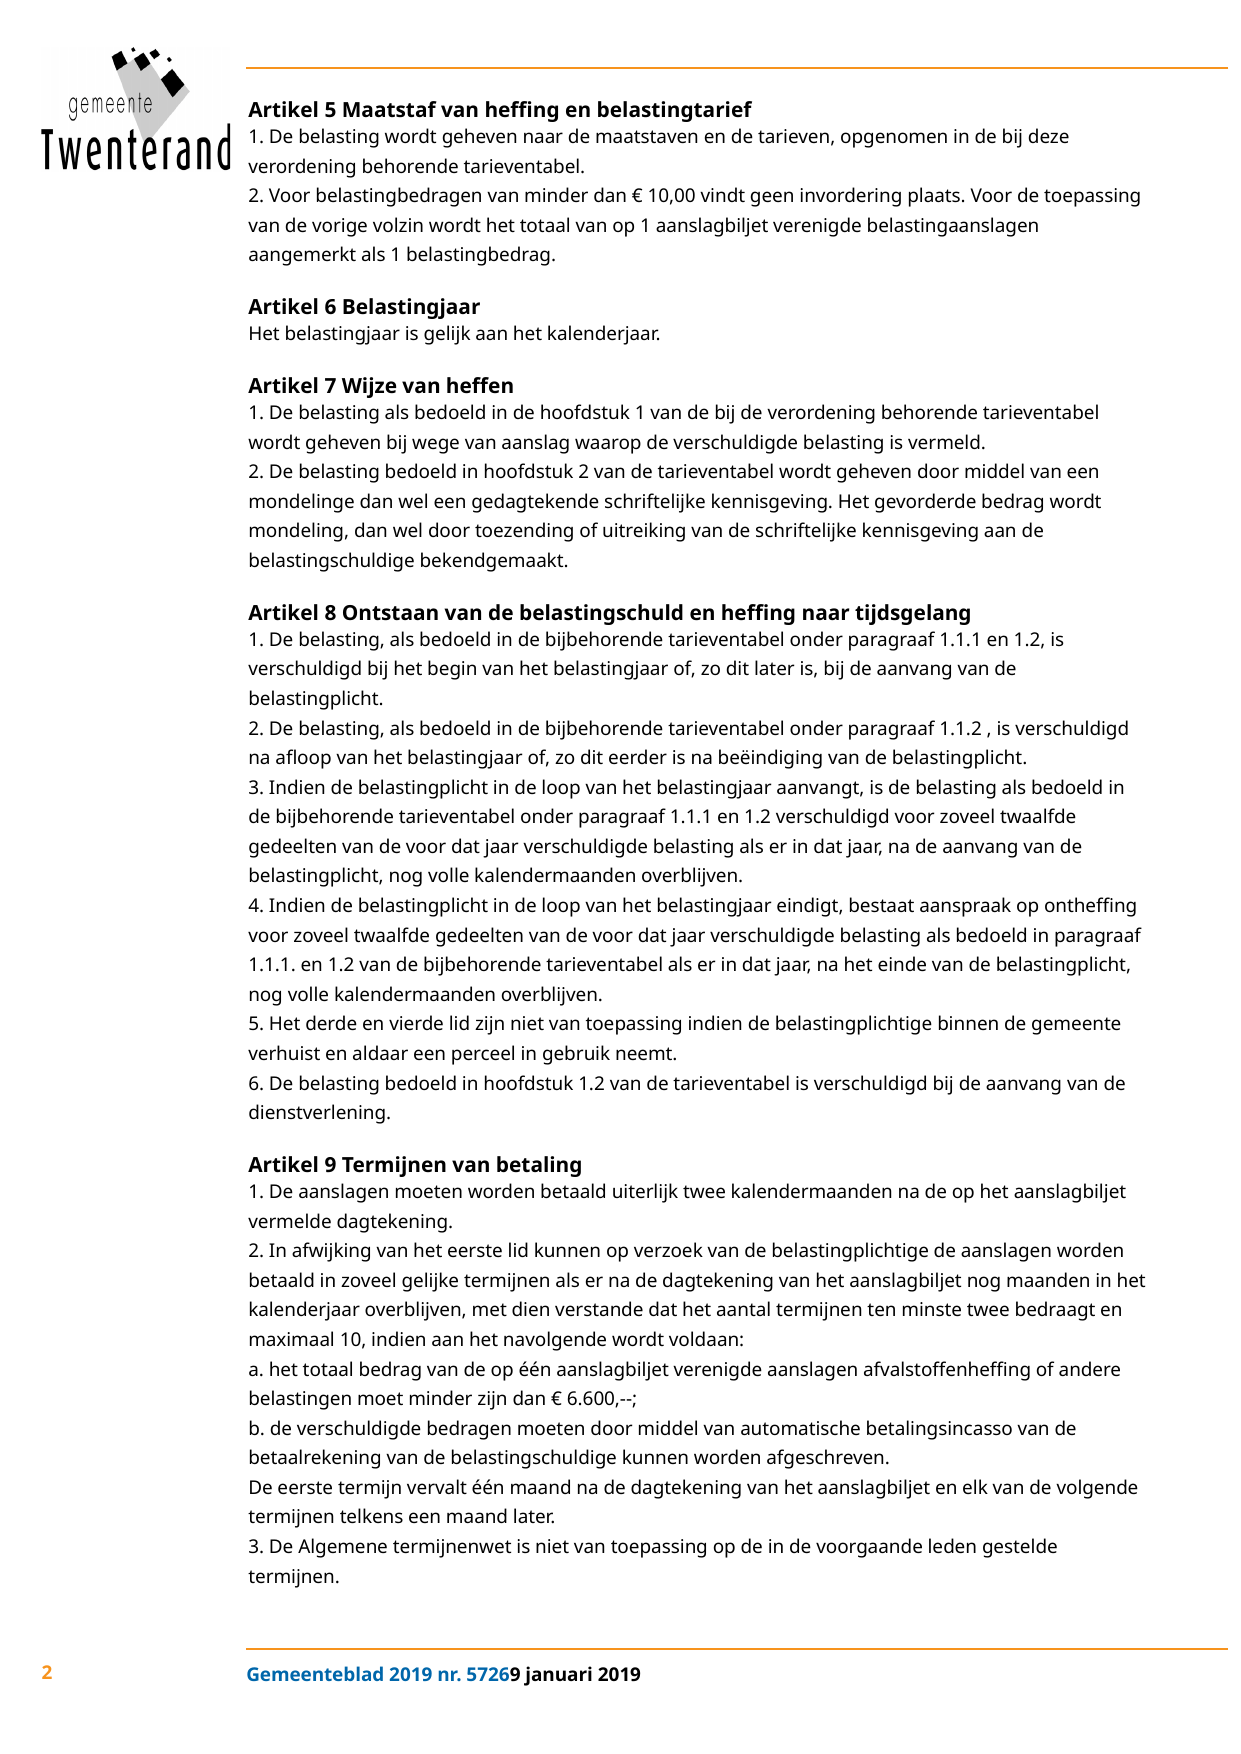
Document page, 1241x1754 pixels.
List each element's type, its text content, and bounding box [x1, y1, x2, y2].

text De eerste termijn vervalt één maand na de dagtekening van het aanslagbiljet en elk van de volgende termijnen telkens een maand later. [248, 1474, 1152, 1529]
text 2. De belasting, als bedoeld in de bijbehorende tarieventabel onder paragraaf 1.1.2 , is verschuldigd na afloop van het belastingjaar of, zo dit eerder is na beëindiging van de belastingplicht. [248, 715, 1152, 770]
text 1. De belasting, als bedoeld in de bijbehorende tarieventabel onder paragraaf 1.1.1 en 1.2, is verschuldigd bij het begin van het belastingjaar of, zo dit later is, bij de aanvang van de belastingplicht. [248, 626, 1152, 711]
text 2. De belasting bedoeld in hoofdstuk 2 van de tarieventabel wordt geheven door middel van een mondelinge dan wel een gedagtekende schriftelijke kennisgeving. Het gevorderde bedrag wordt mondeling, dan wel door toezending of uitreiking van de schriftelijke kennisgeving aan de belastingschuldige bekendgemaakt. [248, 458, 1152, 573]
text 3. De Algemene termijnenwet is niet van toepassing op de in de voorgaande leden gestelde termijnen. [248, 1533, 1152, 1588]
text Artikel 7 Wijze van heffen [248, 371, 1152, 399]
text 1. De belasting wordt geheven naar de maatstaven en de tarieven, opgenomen in de bij deze verordening behorende tarieventabel. [248, 123, 1152, 178]
text 2. Voor belastingbedragen van minder dan € 10,00 vindt geen invordering plaats. Voor de toepassing van de vorige volzin wordt het totaal van op 1 aanslagbiljet verenigde belastingaanslagen aangemerkt als 1 belastingbedrag. [248, 182, 1152, 267]
text 1. De belasting als bedoeld in de hoofdstuk 1 van de bij de verordening behorende tarieventabel wordt geheven bij wege van aanslag waarop de verschuldigde belasting is vermeld. [248, 399, 1152, 454]
text Artikel 9 Termijnen van betaling [248, 1150, 1152, 1178]
text 5. Het derde en vierde lid zijn niet van toepassing indien de belastingplichtige binnen de gemeente verhuist en aldaar een perceel in gebruik neemt. [248, 1011, 1152, 1066]
text 4. Indien de belastingplicht in de loop van het belastingjaar eindigt, bestaat aanspraak op ontheffing voor zoveel twaalfde gedeelten van de voor dat jaar verschuldigde belasting als bedoeld in paragraaf 1.1.1. en 1.2 van de bijbehorende tarieventabel als er in dat jaar, na het einde van de belastingplicht, nog volle kalendermaanden overblijven. [248, 892, 1152, 1007]
text 3. Indien de belastingplicht in de loop van het belastingjaar aanvangt, is de belasting als bedoeld in de bijbehorende tarieventabel onder paragraaf 1.1.1 en 1.2 verschuldigd voor zoveel twaalfde gedeelten van de voor dat jaar verschuldigde belasting als er in dat jaar, na de aanvang van de belastingplicht, nog volle kalendermaanden overblijven. [248, 774, 1152, 888]
picture [41, 47, 231, 172]
text 6. De belasting bedoeld in hoofdstuk 1.2 van de tarieventabel is verschuldigd bij de aanvang van de dienstverlening. [248, 1070, 1152, 1125]
text a. het totaal bedrag van de op één aanslagbiljet verenigde aanslagen afvalstoffenheffing of andere belastingen moet minder zijn dan € 6.600,--; [248, 1356, 1152, 1411]
text 2. In afwijking van het eerste lid kunnen op verzoek van de belastingplichtige de aanslagen worden betaald in zoveel gelijke termijnen als er na de dagtekening van het aanslagbiljet nog maanden in het kalenderjaar overblijven, met dien verstande dat het aantal termijnen ten minste twee bedraagt en maximaal 10, indien aan het navolgende wordt voldaan: [248, 1237, 1152, 1352]
text Artikel 6 Belastingjaar [248, 292, 1152, 320]
text Artikel 8 Ontstaan van de belastingschuld en heffing naar tijdsgelang [248, 598, 1152, 626]
text Artikel 5 Maatstaf van heffing en belastingtarief [248, 95, 1152, 123]
text b. de verschuldigde bedragen moeten door middel van automatische betalingsincasso van de betaalrekening van de belastingschuldige kunnen worden afgeschreven. [248, 1415, 1152, 1470]
text Het belastingjaar is gelijk aan het kalenderjaar. [248, 320, 1152, 346]
text 1. De aanslagen moeten worden betaald uiterlijk twee kalendermaanden na de op het aanslagbiljet vermelde dagtekening. [248, 1178, 1152, 1233]
